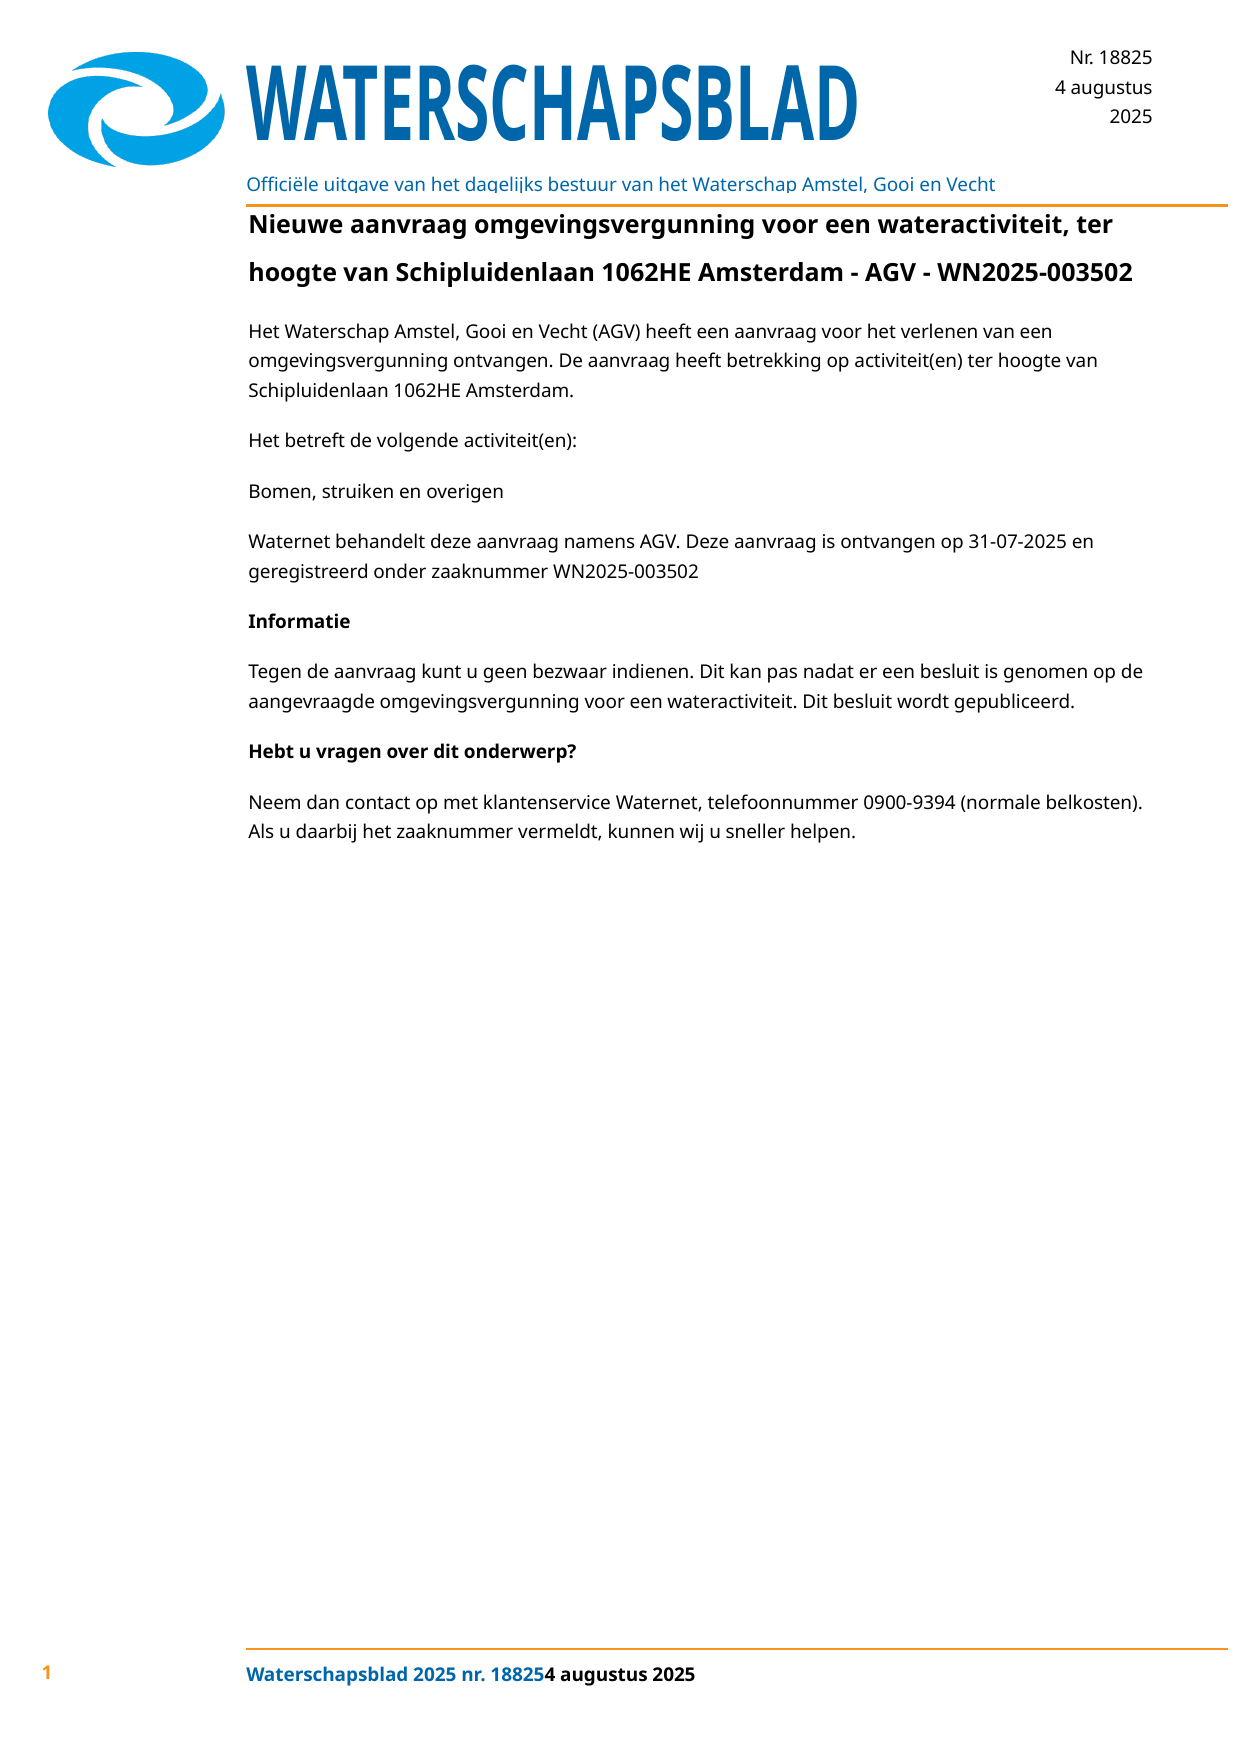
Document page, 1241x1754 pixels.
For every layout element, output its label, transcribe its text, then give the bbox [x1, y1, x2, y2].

text Het betreft de volgende activiteit(en): [248, 427, 1152, 453]
text Tegen de aanvraag kunt u geen bezwaar indienen. Dit kan pas nadat er een besluit is genomen op de aangevraagde omgevingsvergunning voor een wateractiviteit. Dit besluit wordt gepubliceerd. [248, 659, 1152, 714]
text Hebt u vragen over dit onderwerp? [248, 739, 1152, 764]
text Neem dan contact op met klantenservice Waternet, telefoonnummer 0900-9394 (normale belkosten). Als u daarbij het zaaknummer vermeldt, kunnen wij u sneller helpen. [248, 789, 1152, 844]
text Informatie [248, 608, 1152, 634]
text Nieuwe aanvraag omgevingsvergunning voor een wateractiviteit, ter hoogte van Schipluidenlaan 1062HE Amsterdam - AGV - WN2025-003502 [248, 207, 1152, 288]
picture [41, 47, 231, 172]
text Het Waterschap Amstel, Gooi en Vecht (AGV) heeft een aanvraag voor het verlenen van een omgevingsvergunning ontvangen. De aanvraag heeft betrekking op activiteit(en) ter hoogte van Schipluidenlaan 1062HE Amsterdam. [248, 318, 1152, 403]
text Waternet behandelt deze aanvraag namens AGV. Deze aanvraag is ontvangen op 31-07-2025 en geregistreerd onder zaaknummer WN2025-003502 [248, 528, 1152, 584]
text Bomen, struiken en overigen [248, 478, 1152, 504]
